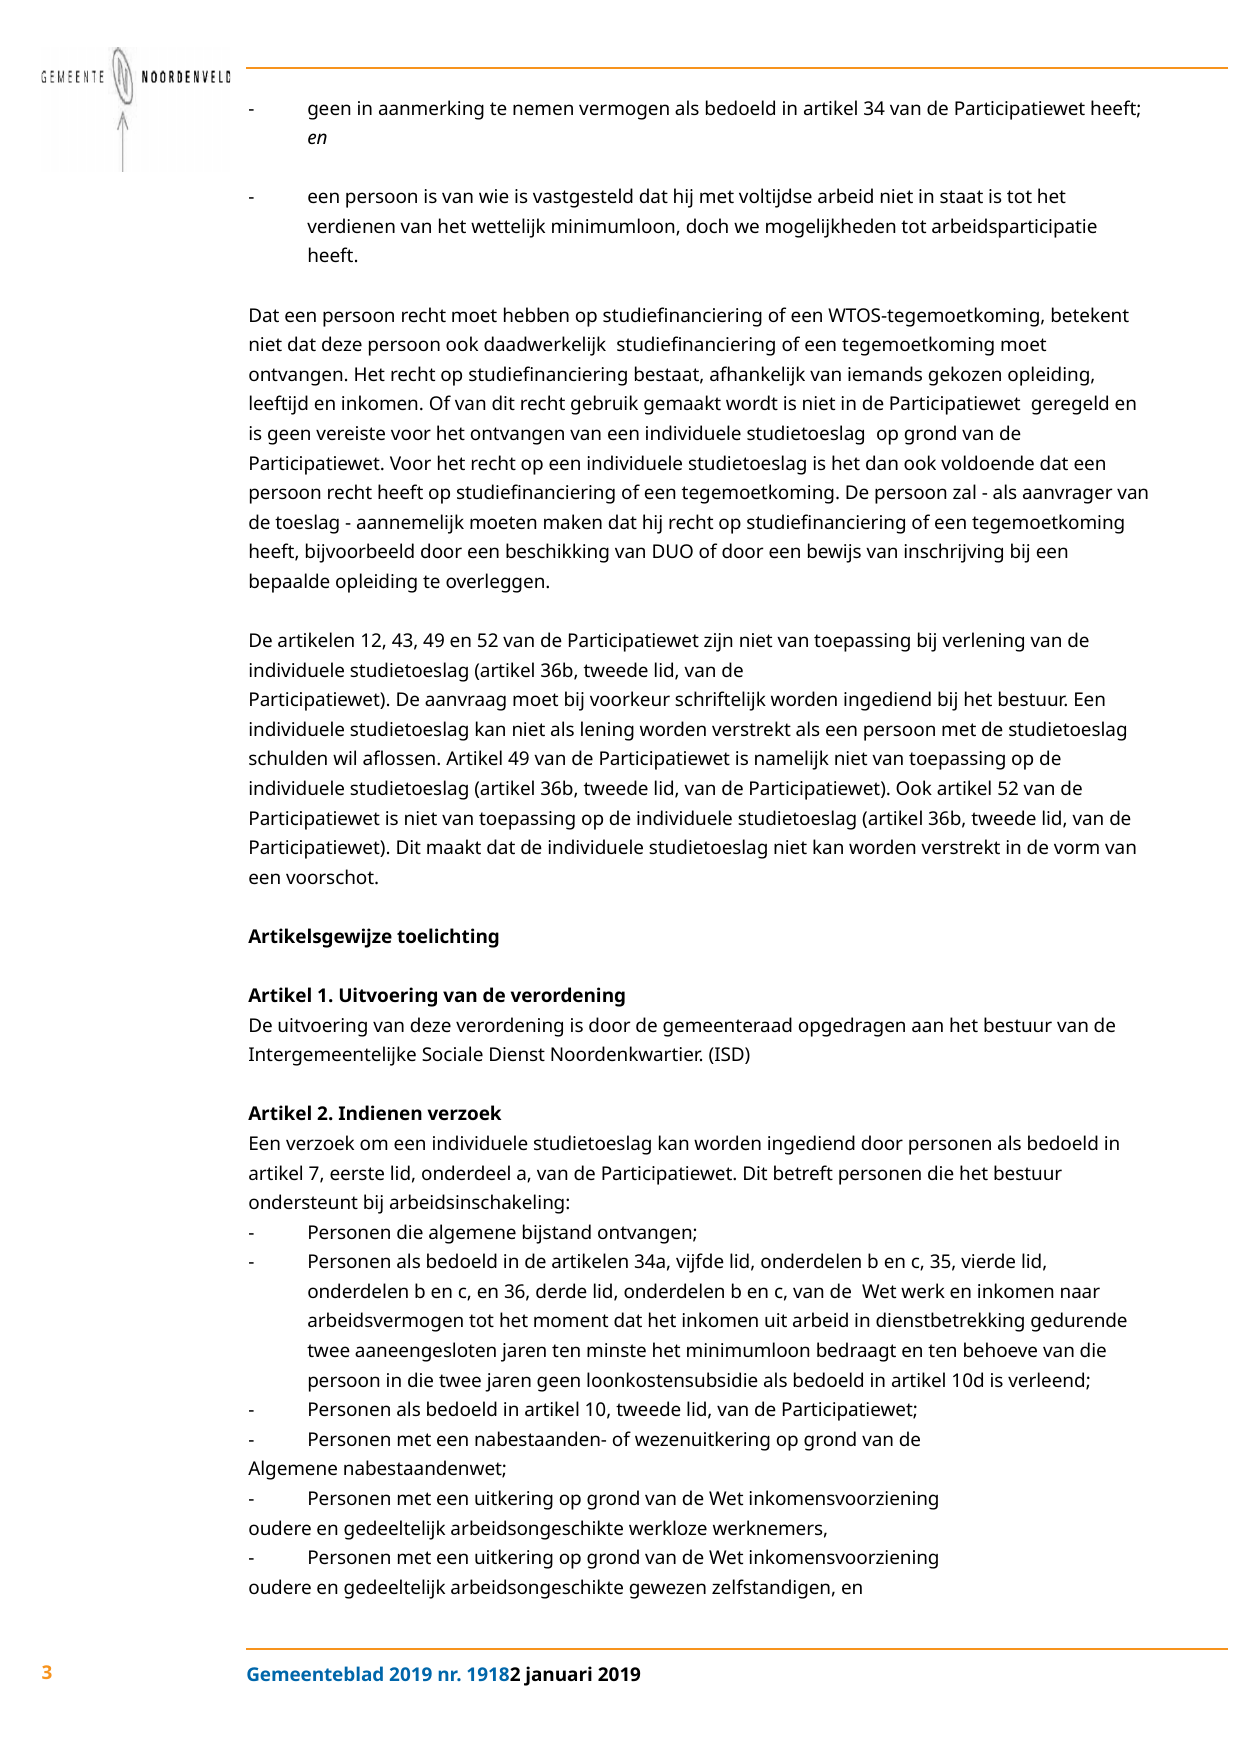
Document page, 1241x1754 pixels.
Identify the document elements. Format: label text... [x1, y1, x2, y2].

list Personen als bedoeld in de artikelen 34a, vijfde lid, onderdelen b en c, 35, vierde lid, onderdelen b en c, en 36, derde lid, onderdelen b en c, van de Wet werk en inkomen naar arbeidsvermogen tot het moment dat het inkomen uit arbeid in dienstbetrekking gedurende twee aaneengesloten jaren ten minste het minimumloon bedraagt en ten behoeve van die persoon in die twee jaren geen loonkostensubsidie als bedoeld in artikel 10d is verleend; [248, 1248, 1152, 1393]
list Personen als bedoeld in artikel 10, tweede lid, van de Participatiewet; [248, 1396, 1152, 1422]
text Algemene nabestaandenwet; [248, 1456, 1152, 1481]
text oudere en gedeeltelijk arbeidsongeschikte werkloze werknemers, [248, 1515, 1152, 1541]
text Participatiewet). De aanvraag moet bij voorkeur schriftelijk worden ingediend bij het bestuur. Een individuele studietoeslag kan niet als lening worden verstrekt als een persoon met de studietoeslag schulden wil aflossen. Artikel 49 van de Participatiewet is namelijk niet van toepassing op de individuele studietoeslag (artikel 36b, tweede lid, van de Participatiewet). Ook artikel 52 van de Participatiewet is niet van toepassing op de individuele studietoeslag (artikel 36b, tweede lid, van de Participatiewet). Dit maakt dat de individuele studietoeslag niet kan worden verstrekt in de vorm van een voorschot. [248, 686, 1152, 890]
list Personen die algemene bijstand ontvangen; [248, 1219, 1152, 1245]
list een persoon is van wie is vastgesteld dat hij met voltijdse arbeid niet in staat is tot het verdienen van het wettelijk minimumloon, doch we mogelijkheden tot arbeidsparticipatie heeft. [248, 183, 1152, 268]
text Dat een persoon recht moet hebben op studiefinanciering of een WTOS-tegemoetkoming, betekent niet dat deze persoon ook daadwerkelijk studiefinanciering of een tegemoetkoming moet ontvangen. Het recht op studiefinanciering bestaat, afhankelijk van iemands gekozen opleiding, leeftijd en inkomen. Of van dit recht gebruik gemaakt wordt is niet in de Participatiewet geregeld en is geen vereiste voor het ontvangen van een individuele studietoeslag op grond van de Participatiewet. Voor het recht op een individuele studietoeslag is het dan ook voldoende dat een persoon recht heeft op studiefinanciering of een tegemoetkoming. De persoon zal - als aanvrager van de toeslag - aannemelijk moeten maken dat hij recht op studiefinanciering of een tegemoetkoming heeft, bijvoorbeeld door een beschikking van DUO of door een bewijs van inschrijving bij een bepaalde opleiding te overleggen. [248, 302, 1152, 594]
text De uitvoering van deze verordening is door de gemeenteraad opgedragen aan het bestuur van de Intergemeentelijke Sociale Dienst Noordenkwartier. (ISD) [248, 1012, 1152, 1067]
text oudere en gedeeltelijk arbeidsongeschikte gewezen zelfstandigen, en [248, 1574, 1152, 1600]
list geen in aanmerking te nemen vermogen als bedoeld in artikel 34 van de Participatiewet heeft; en [248, 95, 1152, 150]
text Artikel 1. Uitvoering van de verordening [248, 982, 1152, 1008]
text Artikelsgewijze toelichting [248, 923, 1152, 949]
list Personen met een nabestaanden- of wezenuitkering op grond van de [248, 1426, 1152, 1452]
text Een verzoek om een individuele studietoeslag kan worden ingediend door personen als bedoeld in artikel 7, eerste lid, onderdeel a, van de Participatiewet. Dit betreft personen die het bestuur ondersteunt bij arbeidsinschakeling: [248, 1130, 1152, 1215]
text Artikel 2. Indienen verzoek [248, 1101, 1152, 1126]
picture [41, 47, 231, 172]
list Personen met een uitkering op grond van de Wet inkomensvoorziening [248, 1544, 1152, 1570]
list Personen met een uitkering op grond van de Wet inkomensvoorziening [248, 1485, 1152, 1511]
text De artikelen 12, 43, 49 en 52 van de Participatiewet zijn niet van toepassing bij verlening van de individuele studietoeslag (artikel 36b, tweede lid, van de [248, 627, 1152, 683]
